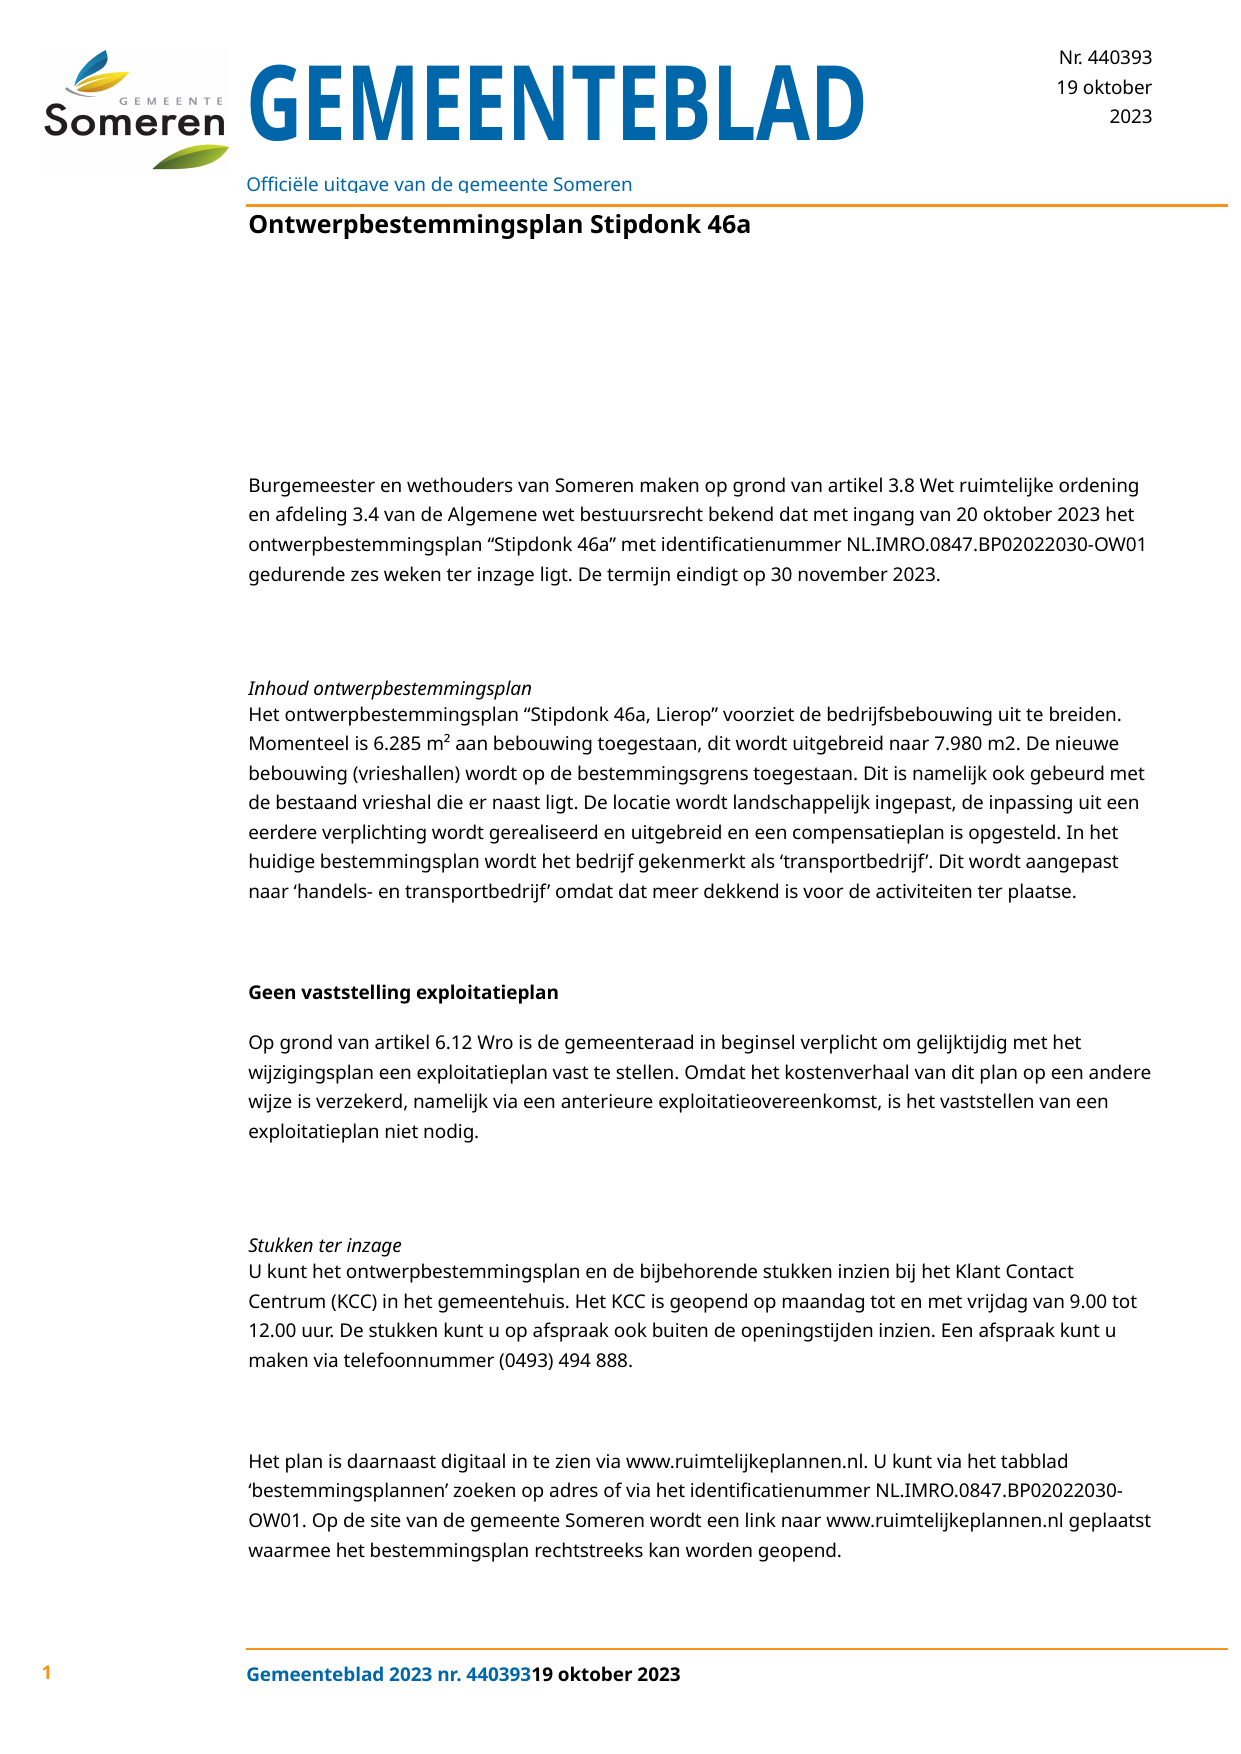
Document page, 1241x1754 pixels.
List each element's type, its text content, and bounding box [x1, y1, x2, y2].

text Inhoud ontwerpbestemmingsplan [248, 675, 1152, 701]
text Stukken ter inzage [248, 1233, 1152, 1258]
text Geen vaststelling exploitatieplan [248, 979, 1152, 1005]
text Het plan is daarnaast digitaal in te zien via www.ruimtelijkeplannen.nl. U kunt via het tabblad ‘bestemmingsplannen’ zoeken op adres of via het identificatienummer NL.IMRO.0847.BP02022030-OW01. Op de site van de gemeente Someren wordt een link naar www.ruimtelijkeplannen.nl geplaatst waarmee het bestemmingsplan rechtstreeks kan worden geopend. [248, 1448, 1152, 1562]
text Burgemeester en wethouders van Someren maken op grond van artikel 3.8 Wet ruimtelijke ordening en afdeling 3.4 van de Algemene wet bestuursrecht bekend dat met ingang van 20 oktober 2023 het ontwerpbestemmingsplan “Stipdonk 46a” met identificatienummer NL.IMRO.0847.BP02022030-OW01 gedurende zes weken ter inzage ligt. De termijn eindigt op 30 november 2023. [248, 472, 1152, 586]
text U kunt het ontwerpbestemmingsplan en de bijbehorende stukken inzien bij het Klant Contact Centrum (KCC) in het gemeentehuis. Het KCC is geopend op maandag tot en met vrijdag van 9.00 tot 12.00 uur. De stukken kunt u op afspraak ook buiten de openingstijden inzien. Een afspraak kunt u maken via telefoonnummer (0493) 494 888. [248, 1258, 1152, 1373]
text Ontwerpbestemmingsplan Stipdonk 46a [248, 207, 1152, 241]
text Het ontwerpbestemmingsplan “Stipdonk 46a, Lierop” voorziet de bedrijfsbebouwing uit te breiden. Momenteel is 6.285 m² aan bebouwing toegestaan, dit wordt uitgebreid naar 7.980 m2. De nieuwe bebouwing (vrieshallen) wordt op de bestemmingsgrens toegestaan. Dit is namelijk ook gebeurd met de bestaand vrieshal die er naast ligt. De locatie wordt landschappelijk ingepast, de inpassing uit een eerdere verplichting wordt gerealiseerd en uitgebreid en een compensatieplan is opgesteld. In het huidige bestemmingsplan wordt het bedrijf gekenmerkt als ‘transportbedrijf’. Dit wordt aangepast naar ‘handels- en transportbedrijf’ omdat dat meer dekkend is voor de activiteiten ter plaatse. [248, 701, 1152, 904]
text Op grond van artikel 6.12 Wro is de gemeenteraad in beginsel verplicht om gelijktijdig met het wijzigingsplan een exploitatieplan vast te stellen. Omdat het kostenverhaal van dit plan op een andere wijze is verzekerd, namelijk via een anterieure exploitatieovereenkomst, is het vaststellen van een exploitatieplan niet nodig. [248, 1029, 1152, 1144]
picture [41, 47, 231, 172]
